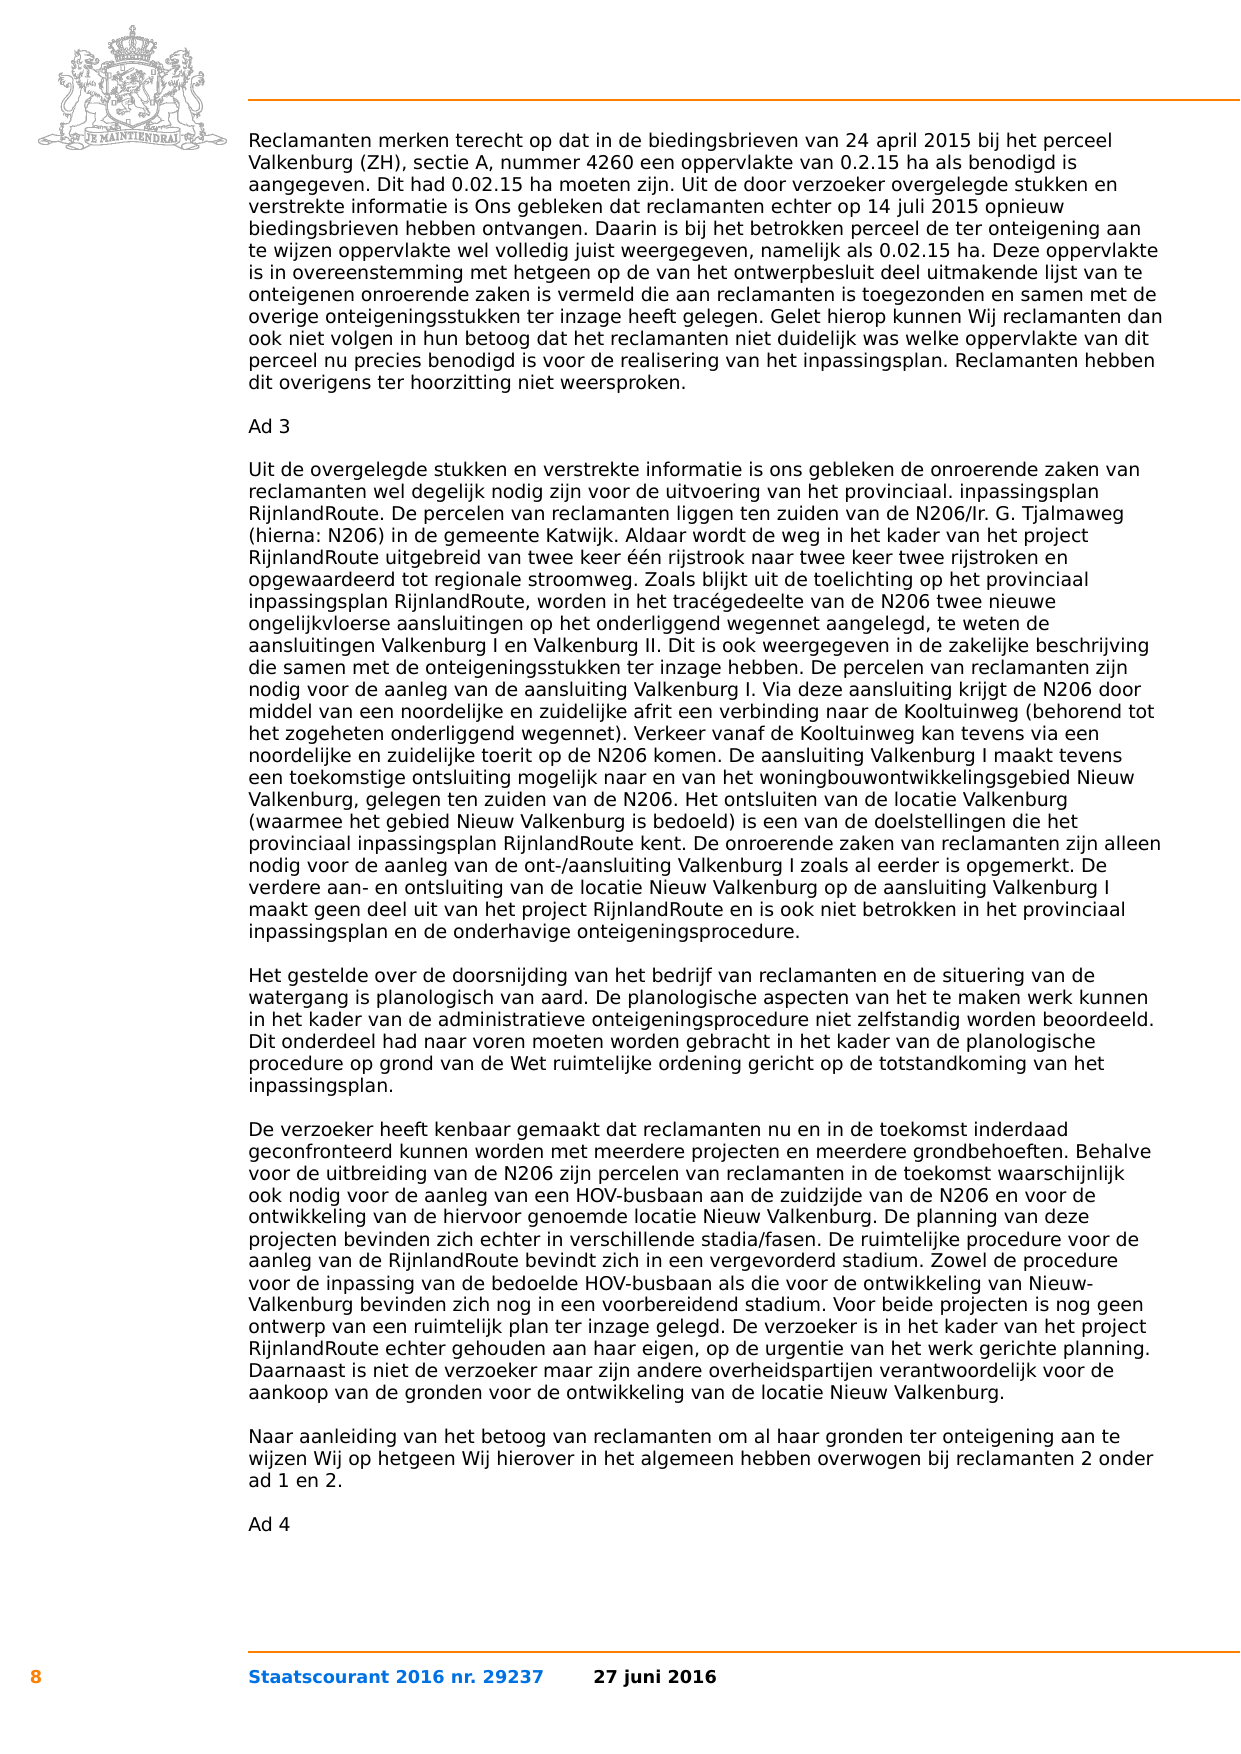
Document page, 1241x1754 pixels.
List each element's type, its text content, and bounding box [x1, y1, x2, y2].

text De verzoeker heeft kenbaar gemaakt dat reclamanten nu en in de toekomst inderdaad geconfronteerd kunnen worden met meerdere projecten en meerdere grondbehoeften. Behalve voor de uitbreiding van de N206 zijn percelen van reclamanten in de toekomst waarschijnlijk ook nodig voor de aanleg van een HOV-busbaan aan de zuidzijde van de N206 en voor de ontwikkeling van de hiervoor genoemde locatie Nieuw Valkenburg. De planning van deze projecten bevinden zich echter in verschillende stadia/fasen. De ruimtelijke procedure voor de aanleg van de RijnlandRoute bevindt zich in een vergevorderd stadium. Zowel de procedure voor de inpassing van de bedoelde HOV-busbaan als die voor de ontwikkeling van Nieuw-Valkenburg bevinden zich nog in een voorbereidend stadium. Voor beide projecten is nog geen ontwerp van een ruimtelijk plan ter inzage gelegd. De verzoeker is in het kader van het project RijnlandRoute echter gehouden aan haar eigen, op de urgentie van het werk gerichte planning. Daarnaast is niet de verzoeker maar zijn andere overheidspartijen verantwoordelijk voor de aankoop van de gronden voor de ontwikkeling van de locatie Nieuw Valkenburg. [248, 1118, 1163, 1404]
picture [38, 25, 227, 150]
text Ad 3 [248, 416, 1163, 437]
text Het gestelde over de doorsnijding van het bedrijf van reclamanten en de situering van de watergang is planologisch van aard. De planologische aspecten van het te maken werk kunnen in het kader van de administratieve onteigeningsprocedure niet zelfstandig worden beoordeeld. Dit onderdeel had naar voren moeten worden gebracht in het kader van de planologische procedure op grond van de Wet ruimtelijke ordening gericht op de totstandkoming van het inpassingsplan. [248, 965, 1163, 1097]
text Reclamanten merken terecht op dat in de biedingsbrieven van 24 april 2015 bij het perceel Valkenburg (ZH), sectie A, nummer 4260 een oppervlakte van 0.2.15 ha als benodigd is aangegeven. Dit had 0.02.15 ha moeten zijn. Uit de door verzoeker overgelegde stukken en verstrekte informatie is Ons gebleken dat reclamanten echter op 14 juli 2015 opnieuw biedingsbrieven hebben ontvangen. Daarin is bij het betrokken perceel de ter onteigening aan te wijzen oppervlakte wel volledig juist weergegeven, namelijk als 0.02.15 ha. Deze oppervlakte is in overeenstemming met hetgeen op de van het ontwerpbesluit deel uitmakende lijst van te onteigenen onroerende zaken is vermeld die aan reclamanten is toegezonden en samen met de overige onteigeningsstukken ter inzage heeft gelegen. Gelet hierop kunnen Wij reclamanten dan ook niet volgen in hun betoog dat het reclamanten niet duidelijk was welke oppervlakte van dit perceel nu precies benodigd is voor de realisering van het inpassingsplan. Reclamanten hebben dit overigens ter hoorzitting niet weersproken. [248, 130, 1163, 394]
text Ad 4 [248, 1514, 1163, 1536]
text Uit de overgelegde stukken en verstrekte informatie is ons gebleken de onroerende zaken van reclamanten wel degelijk nodig zijn voor de uitvoering van het provinciaal. inpassingsplan RijnlandRoute. De percelen van reclamanten liggen ten zuiden van de N206/Ir. G. Tjalmaweg (hierna: N206) in de gemeente Katwijk. Aldaar wordt de weg in het kader van het project RijnlandRoute uitgebreid van twee keer één rijstrook naar twee keer twee rijstroken en opgewaardeerd tot regionale stroomweg. Zoals blijkt uit de toelichting op het provinciaal inpassingsplan RijnlandRoute, worden in het tracégedeelte van de N206 twee nieuwe ongelijkvloerse aansluitingen op het onderliggend wegennet aangelegd, te weten de aansluitingen Valkenburg I en Valkenburg II. Dit is ook weergegeven in de zakelijke beschrijving die samen met de onteigeningsstukken ter inzage hebben. De percelen van reclamanten zijn nodig voor de aanleg van de aansluiting Valkenburg I. Via deze aansluiting krijgt de N206 door middel van een noordelijke en zuidelijke afrit een verbinding naar de Kooltuinweg (behorend tot het zogeheten onderliggend wegennet). Verkeer vanaf de Kooltuinweg kan tevens via een noordelijke en zuidelijke toerit op de N206 komen. De aansluiting Valkenburg I maakt tevens een toekomstige ontsluiting mogelijk naar en van het woningbouwontwikkelingsgebied Nieuw Valkenburg, gelegen ten zuiden van de N206. Het ontsluiten van de locatie Valkenburg (waarmee het gebied Nieuw Valkenburg is bedoeld) is een van de doelstellingen die het provinciaal inpassingsplan RijnlandRoute kent. De onroerende zaken van reclamanten zijn alleen nodig voor de aanleg van de ont-/aansluiting Valkenburg I zoals al eerder is opgemerkt. De verdere aan- en ontsluiting van de locatie Nieuw Valkenburg op de aansluiting Valkenburg I maakt geen deel uit van het project RijnlandRoute en is ook niet betrokken in het provinciaal inpassingsplan en de onderhavige onteigeningsprocedure. [248, 459, 1163, 943]
text Naar aanleiding van het betoog van reclamanten om al haar gronden ter onteigening aan te wijzen Wij op hetgeen Wij hierover in het algemeen hebben overwogen bij reclamanten 2 onder ad 1 en 2. [248, 1426, 1163, 1492]
